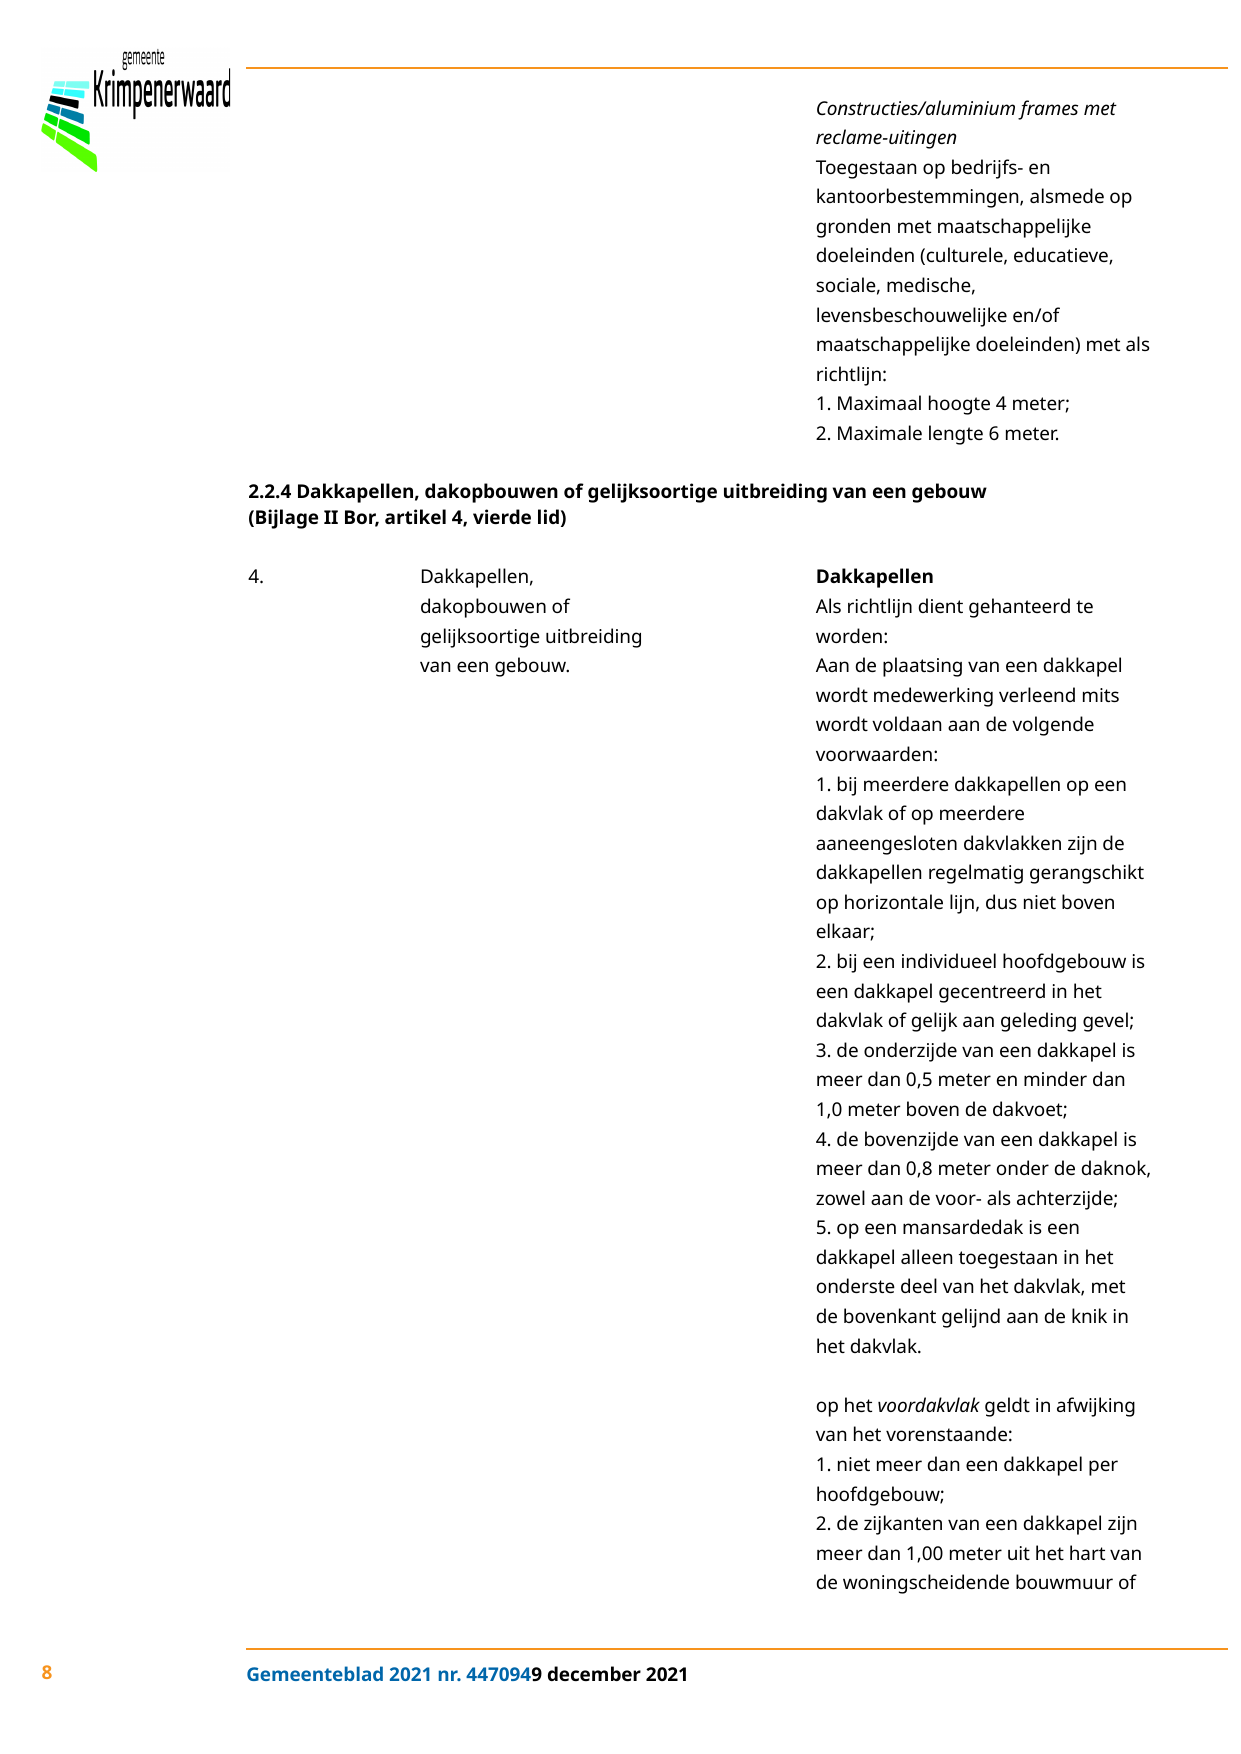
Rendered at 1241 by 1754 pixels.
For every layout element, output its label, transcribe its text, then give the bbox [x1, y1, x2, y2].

table_header 4. [248, 564, 420, 1595]
table_header [644, 564, 816, 1595]
table_header [248, 95, 420, 446]
table_header Constructies/aluminium frames met reclame-uitingen Toegestaan op bedrijfs- en kantoorbestemmingen, alsmede op gronden met maatschappelijke doeleinden (culturele, educatieve, sociale, medische, levensbeschouwelijke en/of maatschappelijke doeleinden) met als richtlijn: 1. Maximaal hoogte 4 meter; 2. Maximale lengte 6 meter. [816, 95, 1152, 446]
table_header [644, 95, 816, 446]
table_header Dakkapellen, dakopbouwen of gelijksoortige uitbreiding van een gebouw. [420, 564, 644, 1595]
text 2.2.4 Dakkapellen, dakopbouwen of gelijksoortige uitbreiding van een gebouw [248, 479, 1152, 504]
text (Bijlage II Bor, artikel 4, vierde lid) [248, 504, 1152, 530]
table_header [420, 95, 644, 446]
table_header Dakkapellen Als richtlijn dient gehanteerd te worden: Aan de plaatsing van een dakkapel wordt medewerking verleend mits wordt voldaan aan de volgende voorwaarden: 1. bij meerdere dakkapellen op een dakvlak of op meerdere aaneengesloten dakvlakken zijn de dakkapellen regelmatig gerangschikt op horizontale lijn, dus niet boven elkaar; 2. bij een individueel hoofdgebouw is een dakkapel gecentreerd in het dakvlak of gelijk aan geleding gevel; 3. de onderzijde van een dakkapel is meer dan 0,5 meter en minder dan 1,0 meter boven de dakvoet; 4. de bovenzijde van een dakkapel is meer dan 0,8 meter onder de daknok, zowel aan de voor- als achterzijde; 5. op een mansardedak is een dakkapel alleen toegestaan in het onderste deel van het dakvlak, met de bovenkant gelijnd aan de knik in het dakvlak. op het voordakvlak geldt in afwijking van het vorenstaande: 1. niet meer dan een dakkapel per hoofdgebouw; 2. de zijkanten van een dakkapel zijn meer dan 1,00 meter uit het hart van de woningscheidende bouwmuur of [816, 564, 1152, 1595]
picture [41, 47, 231, 172]
